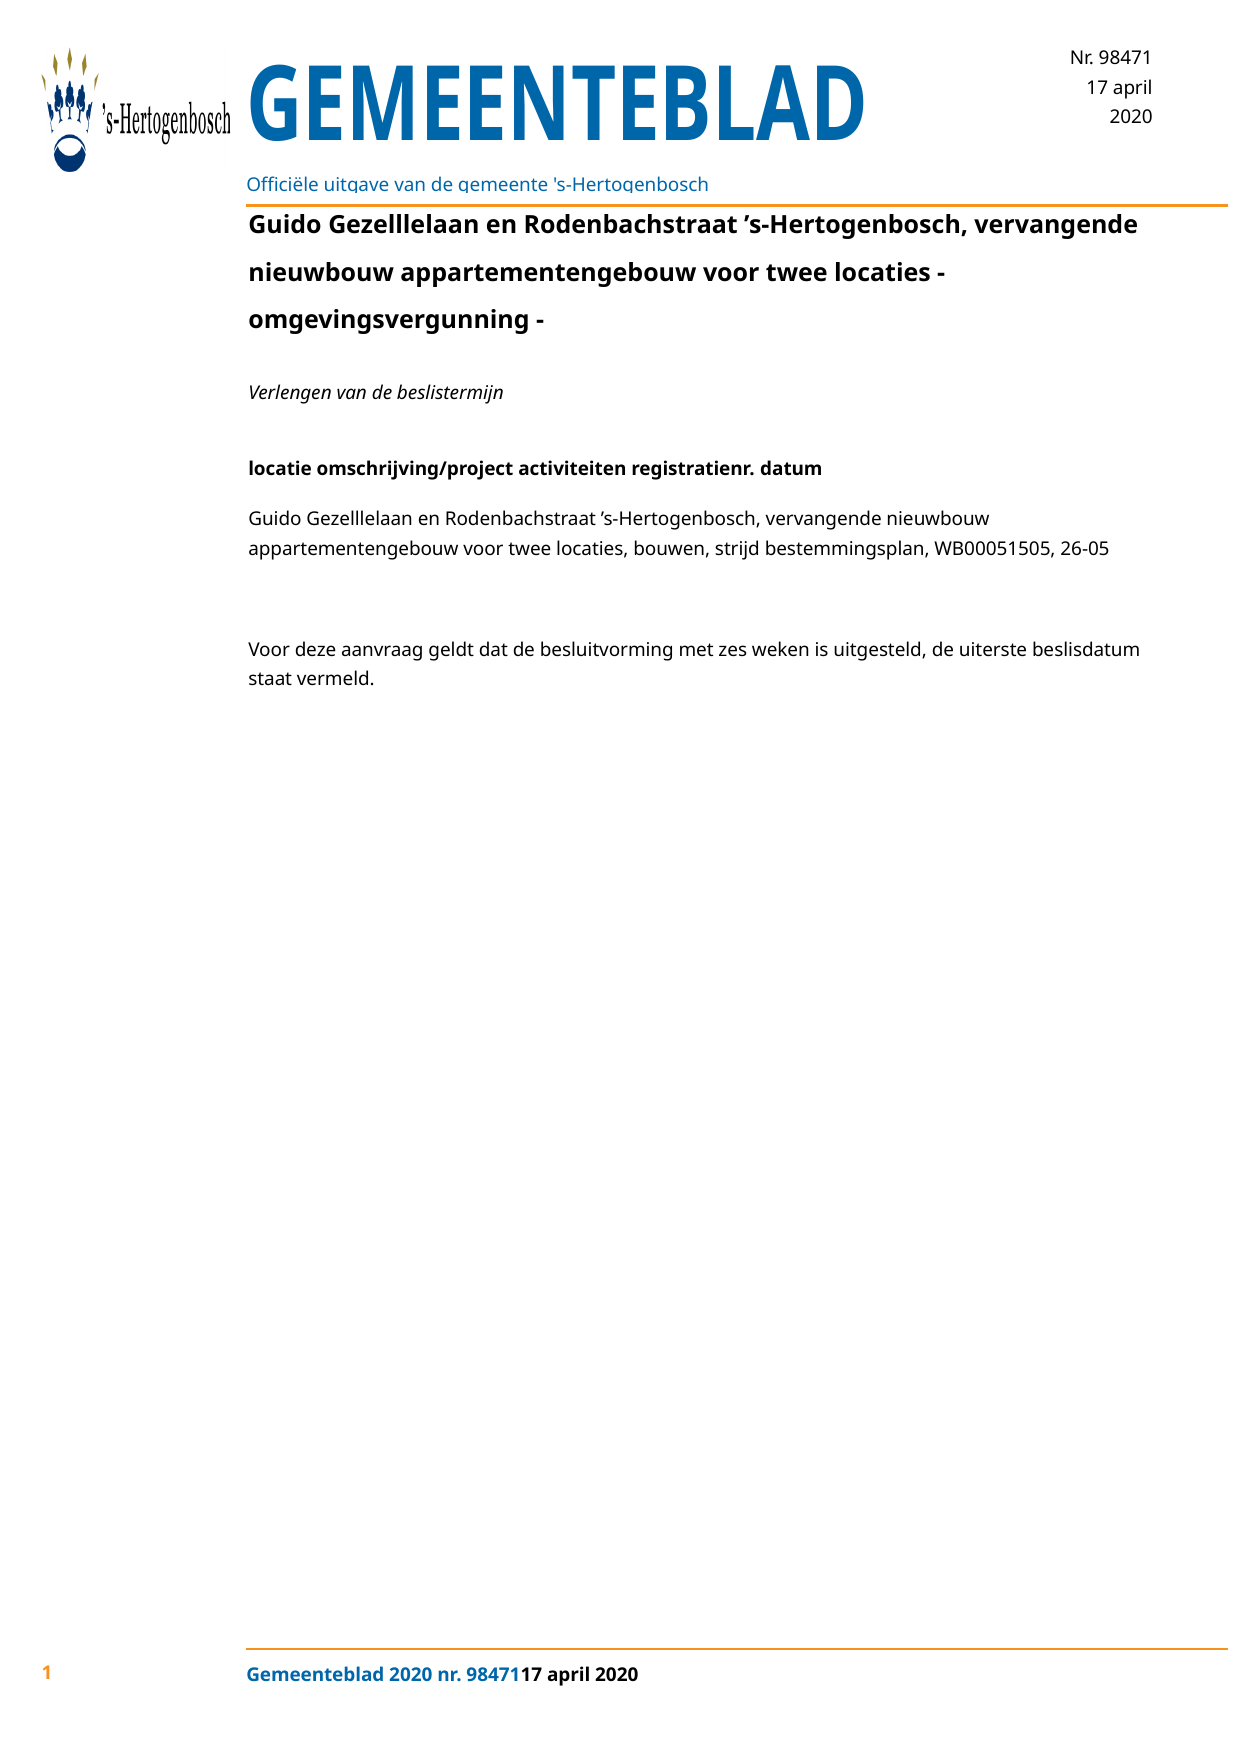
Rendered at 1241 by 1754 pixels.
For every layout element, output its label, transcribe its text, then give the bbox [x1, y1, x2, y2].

text Verlengen van de beslistermijn [248, 379, 1152, 405]
text Guido Gezelllelaan en Rodenbachstraat ’s-Hertogenbosch, vervangende nieuwbouw appartementengebouw voor twee locaties, bouwen, strijd bestemmingsplan, WB00051505, 26-05 [248, 506, 1152, 561]
picture [41, 47, 231, 172]
text locatie omschrijving/project activiteiten registratienr. datum [248, 455, 1152, 481]
text Voor deze aanvraag geldt dat de besluitvorming met zes weken is uitgesteld, de uiterste beslisdatum staat vermeld. [248, 636, 1152, 691]
text Guido Gezelllelaan en Rodenbachstraat ’s-Hertogenbosch, vervangende nieuwbouw appartementengebouw voor twee locaties - omgevingsvergunning - [248, 207, 1152, 336]
